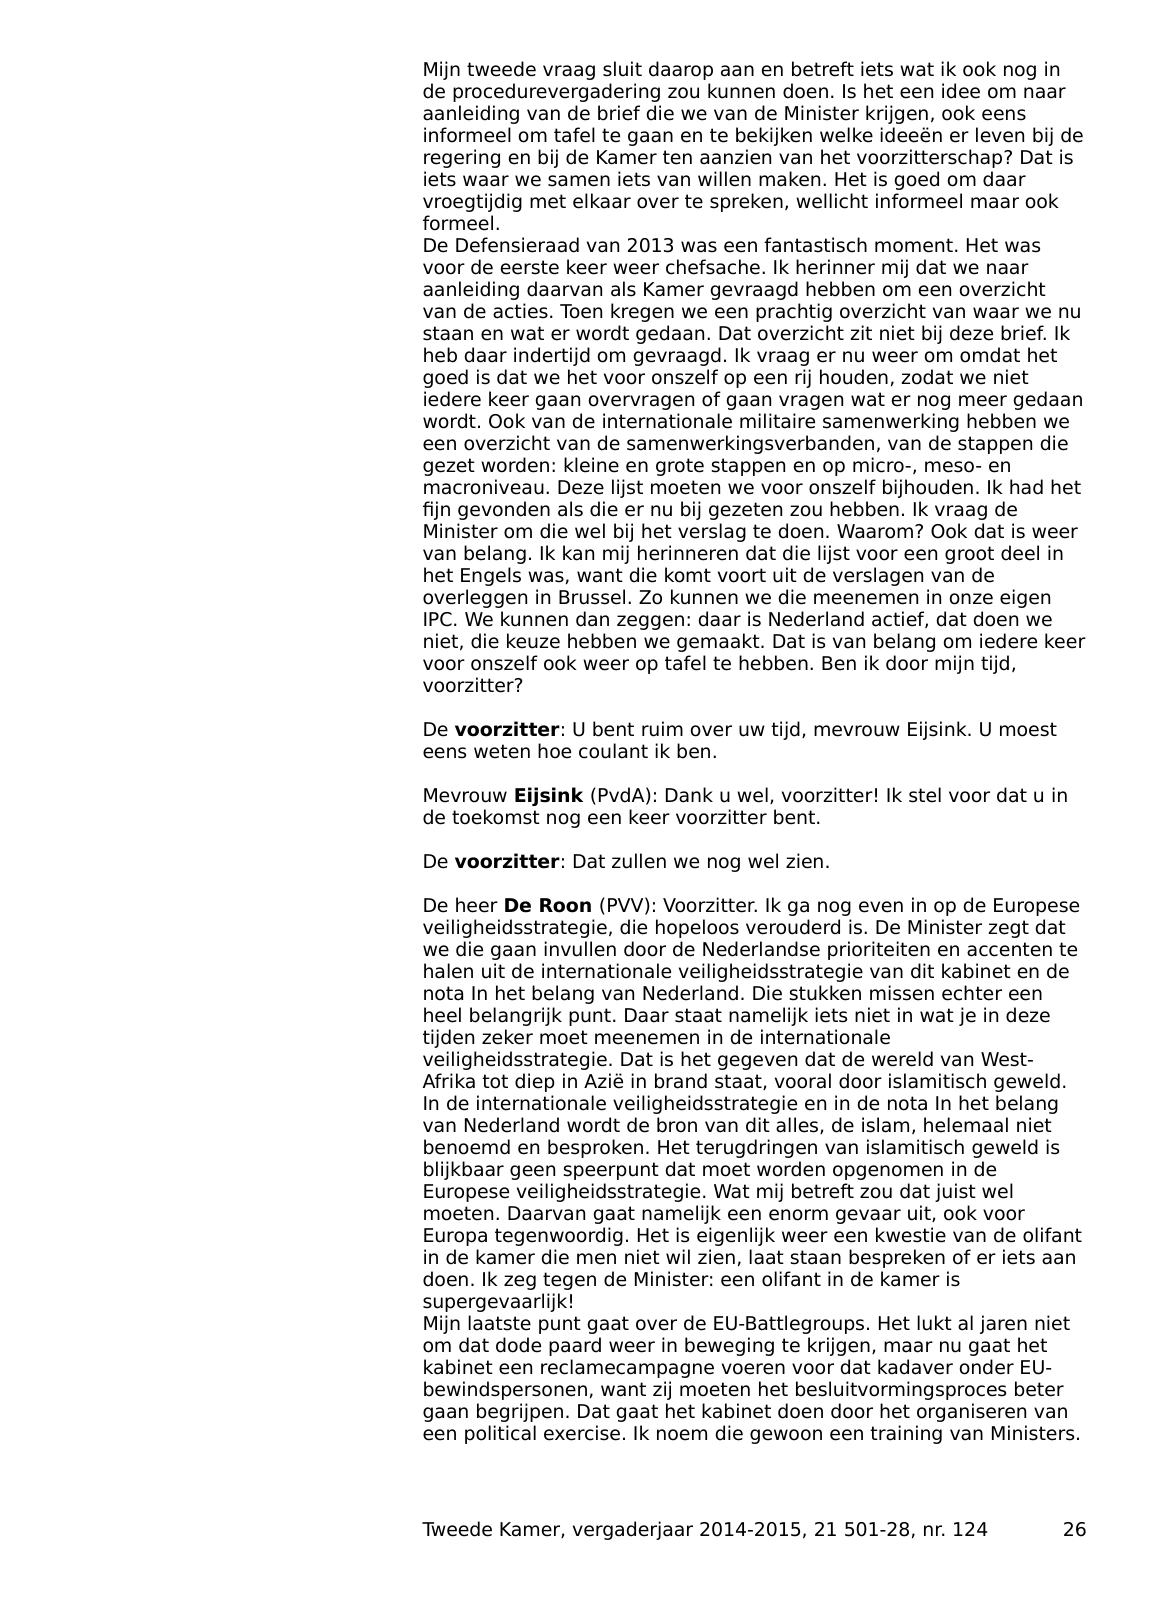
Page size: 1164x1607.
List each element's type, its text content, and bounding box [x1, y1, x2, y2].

text De voorzitter: U bent ruim over uw tijd, mevrouw Eijsink. U moest eens weten hoe coulant ik ben. [422, 719, 1087, 763]
text De voorzitter: Dat zullen we nog wel zien. [422, 851, 1087, 873]
text De Defensieraad van 2013 was een fantastisch moment. Het was voor de eerste keer weer chefsache. Ik herinner mij dat we naar aanleiding daarvan als Kamer gevraagd hebben om een overzicht van de acties. Toen kregen we een prachtig overzicht van waar we nu staan en wat er wordt gedaan. Dat overzicht zit niet bij deze brief. Ik heb daar indertijd om gevraagd. Ik vraag er nu weer om omdat het goed is dat we het voor onszelf op een rij houden, zodat we niet iedere keer gaan overvragen of gaan vragen wat er nog meer gedaan wordt. Ook van de internationale militaire samenwerking hebben we een overzicht van de samenwerkingsverbanden, van de stappen die gezet worden: kleine en grote stappen en op micro-, meso- en macroniveau. Deze lijst moeten we voor onszelf bijhouden. Ik had het fijn gevonden als die er nu bij gezeten zou hebben. Ik vraag de Minister om die wel bij het verslag te doen. Waarom? Ook dat is weer van belang. Ik kan mij herinneren dat die lijst voor een groot deel in het Engels was, want die komt voort uit de verslagen van de overleggen in Brussel. Zo kunnen we die meenemen in onze eigen IPC. We kunnen dan zeggen: daar is Nederland actief, dat doen we niet, die keuze hebben we gemaakt. Dat is van belang om iedere keer voor onszelf ook weer op tafel te hebben. Ben ik door mijn tijd, voorzitter? [422, 235, 1087, 696]
text Mijn laatste punt gaat over de EU-Battlegroups. Het lukt al jaren niet om dat dode paard weer in beweging te krijgen, maar nu gaat het kabinet een reclamecampagne voeren voor dat kadaver onder EU-bewindspersonen, want zij moeten het besluitvormingsproces beter gaan begrijpen. Dat gaat het kabinet doen door het organiseren van een political exercise. Ik noem die gewoon een training van Ministers. [422, 1313, 1087, 1444]
text Mijn tweede vraag sluit daarop aan en betreft iets wat ik ook nog in de procedurevergadering zou kunnen doen. Is het een idee om naar aanleiding van de brief die we van de Minister krijgen, ook eens informeel om tafel te gaan en te bekijken welke ideeën er leven bij de regering en bij de Kamer ten aanzien van het voorzitterschap? Dat is iets waar we samen iets van willen maken. Het is goed om daar vroegtijdig met elkaar over te spreken, wellicht informeel maar ook formeel. [422, 59, 1087, 235]
text De heer De Roon (PVV): Voorzitter. Ik ga nog even in op de Europese veiligheidsstrategie, die hopeloos verouderd is. De Minister zegt dat we die gaan invullen door de Nederlandse prioriteiten en accenten te halen uit de internationale veiligheidsstrategie van dit kabinet en de nota In het belang van Nederland. Die stukken missen echter een heel belangrijk punt. Daar staat namelijk iets niet in wat je in deze tijden zeker moet meenemen in de internationale veiligheidsstrategie. Dat is het gegeven dat de wereld van West-Afrika tot diep in Azië in brand staat, vooral door islamitisch geweld. In de internationale veiligheidsstrategie en in de nota In het belang van Nederland wordt de bron van dit alles, de islam, helemaal niet benoemd en besproken. Het terugdringen van islamitisch geweld is blijkbaar geen speerpunt dat moet worden opgenomen in de Europese veiligheidsstrategie. Wat mij betreft zou dat juist wel moeten. Daarvan gaat namelijk een enorm gevaar uit, ook voor Europa tegenwoordig. Het is eigenlijk weer een kwestie van de olifant in de kamer die men niet wil zien, laat staan bespreken of er iets aan doen. Ik zeg tegen de Minister: een olifant in de kamer is supergevaarlijk! [422, 895, 1087, 1313]
text Mevrouw Eijsink (PvdA): Dank u wel, voorzitter! Ik stel voor dat u in de toekomst nog een keer voorzitter bent. [422, 785, 1087, 829]
